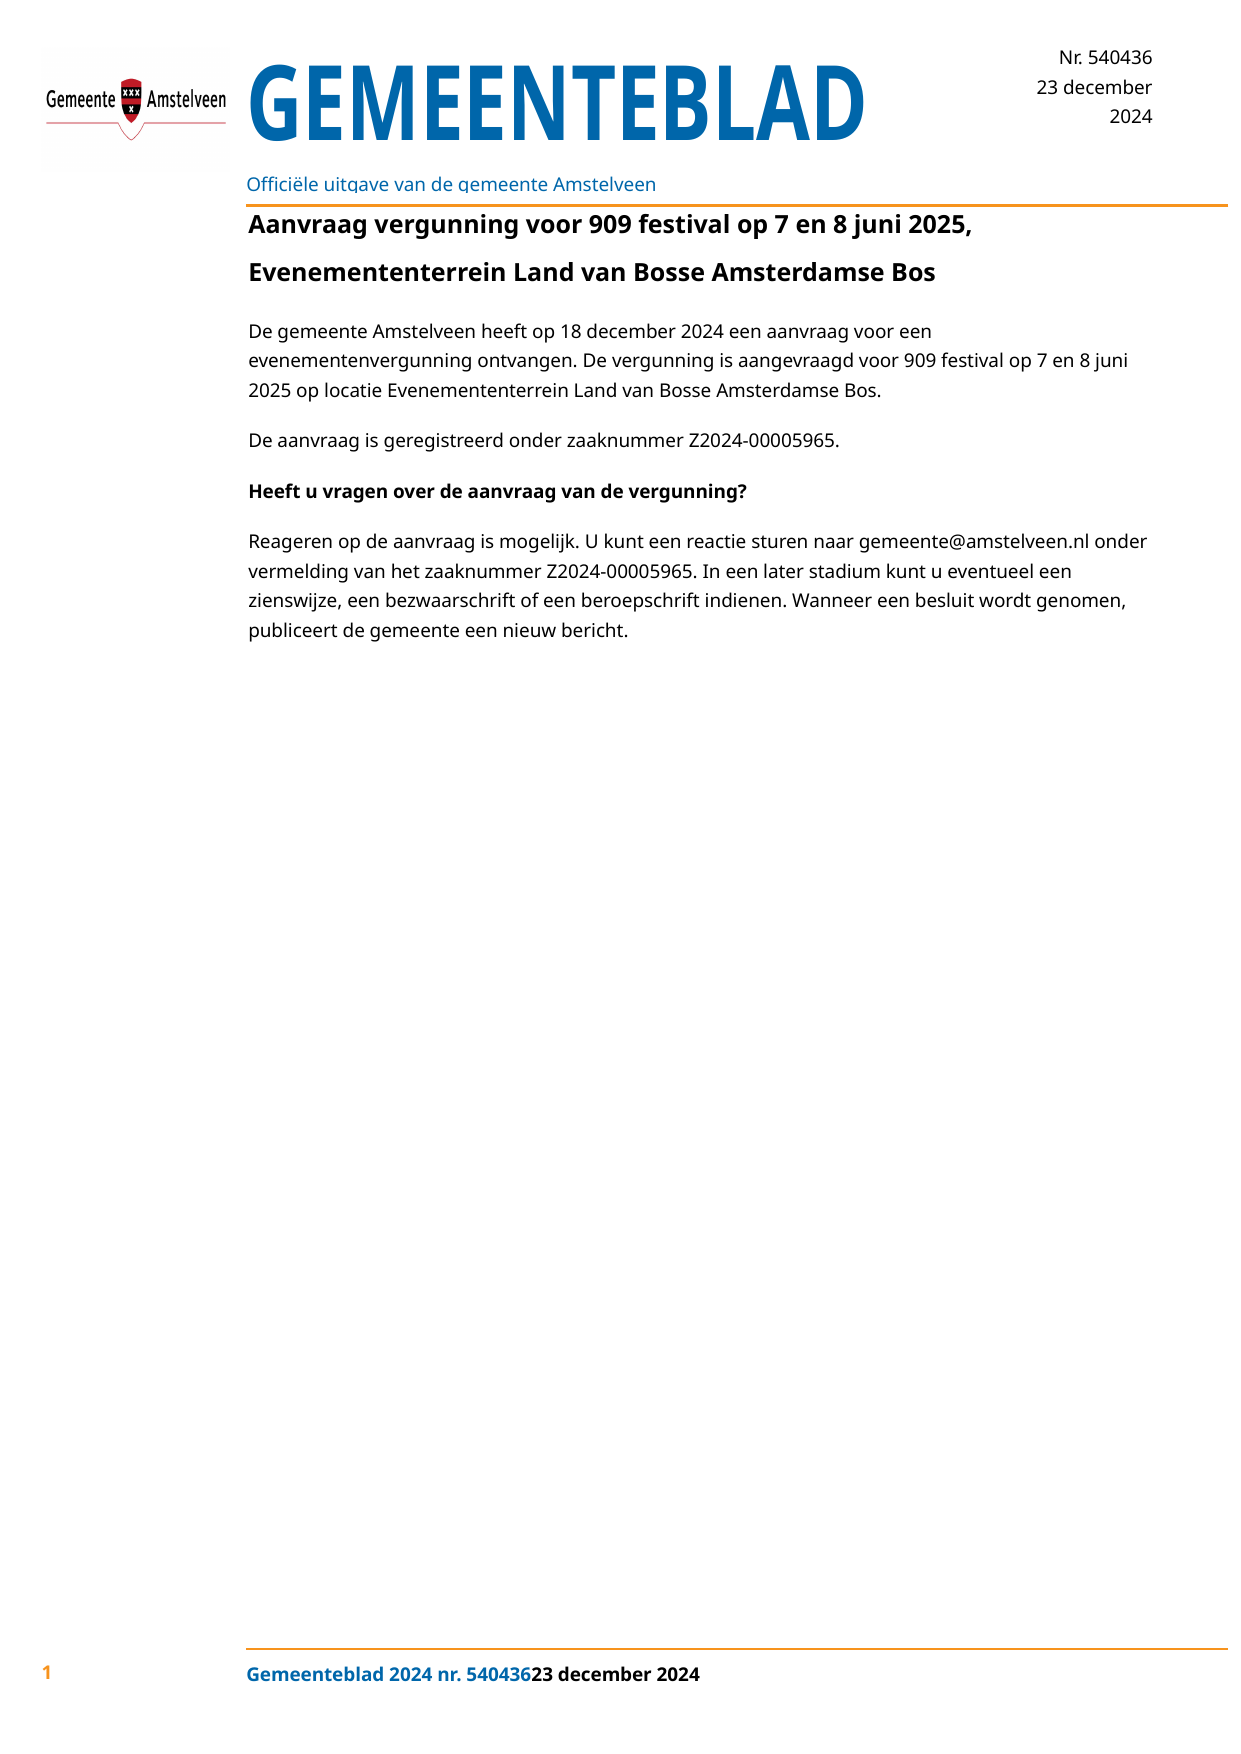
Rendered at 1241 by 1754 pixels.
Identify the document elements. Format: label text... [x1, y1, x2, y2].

text Reageren op de aanvraag is mogelijk. U kunt een reactie sturen naar gemeente@amstelveen.nl onder vermelding van het zaaknummer Z2024-00005965. In een later stadium kunt u eventueel een zienswijze, een bezwaarschrift of een beroepschrift indienen. Wanneer een besluit wordt genomen, publiceert de gemeente een nieuw bericht. [248, 528, 1152, 643]
text De gemeente Amstelveen heeft op 18 december 2024 een aanvraag voor een evenementenvergunning ontvangen. De vergunning is aangevraagd voor 909 festival op 7 en 8 juni 2025 op locatie Evenemententerrein Land van Bosse Amsterdamse Bos. [248, 318, 1152, 403]
text De aanvraag is geregistreerd onder zaaknummer Z2024-00005965. [248, 427, 1152, 453]
text Heeft u vragen over de aanvraag van de vergunning? [248, 478, 1152, 504]
text Aanvraag vergunning voor 909 festival op 7 en 8 juni 2025, Evenemententerrein Land van Bosse Amsterdamse Bos [248, 207, 1152, 288]
picture [41, 47, 231, 172]
